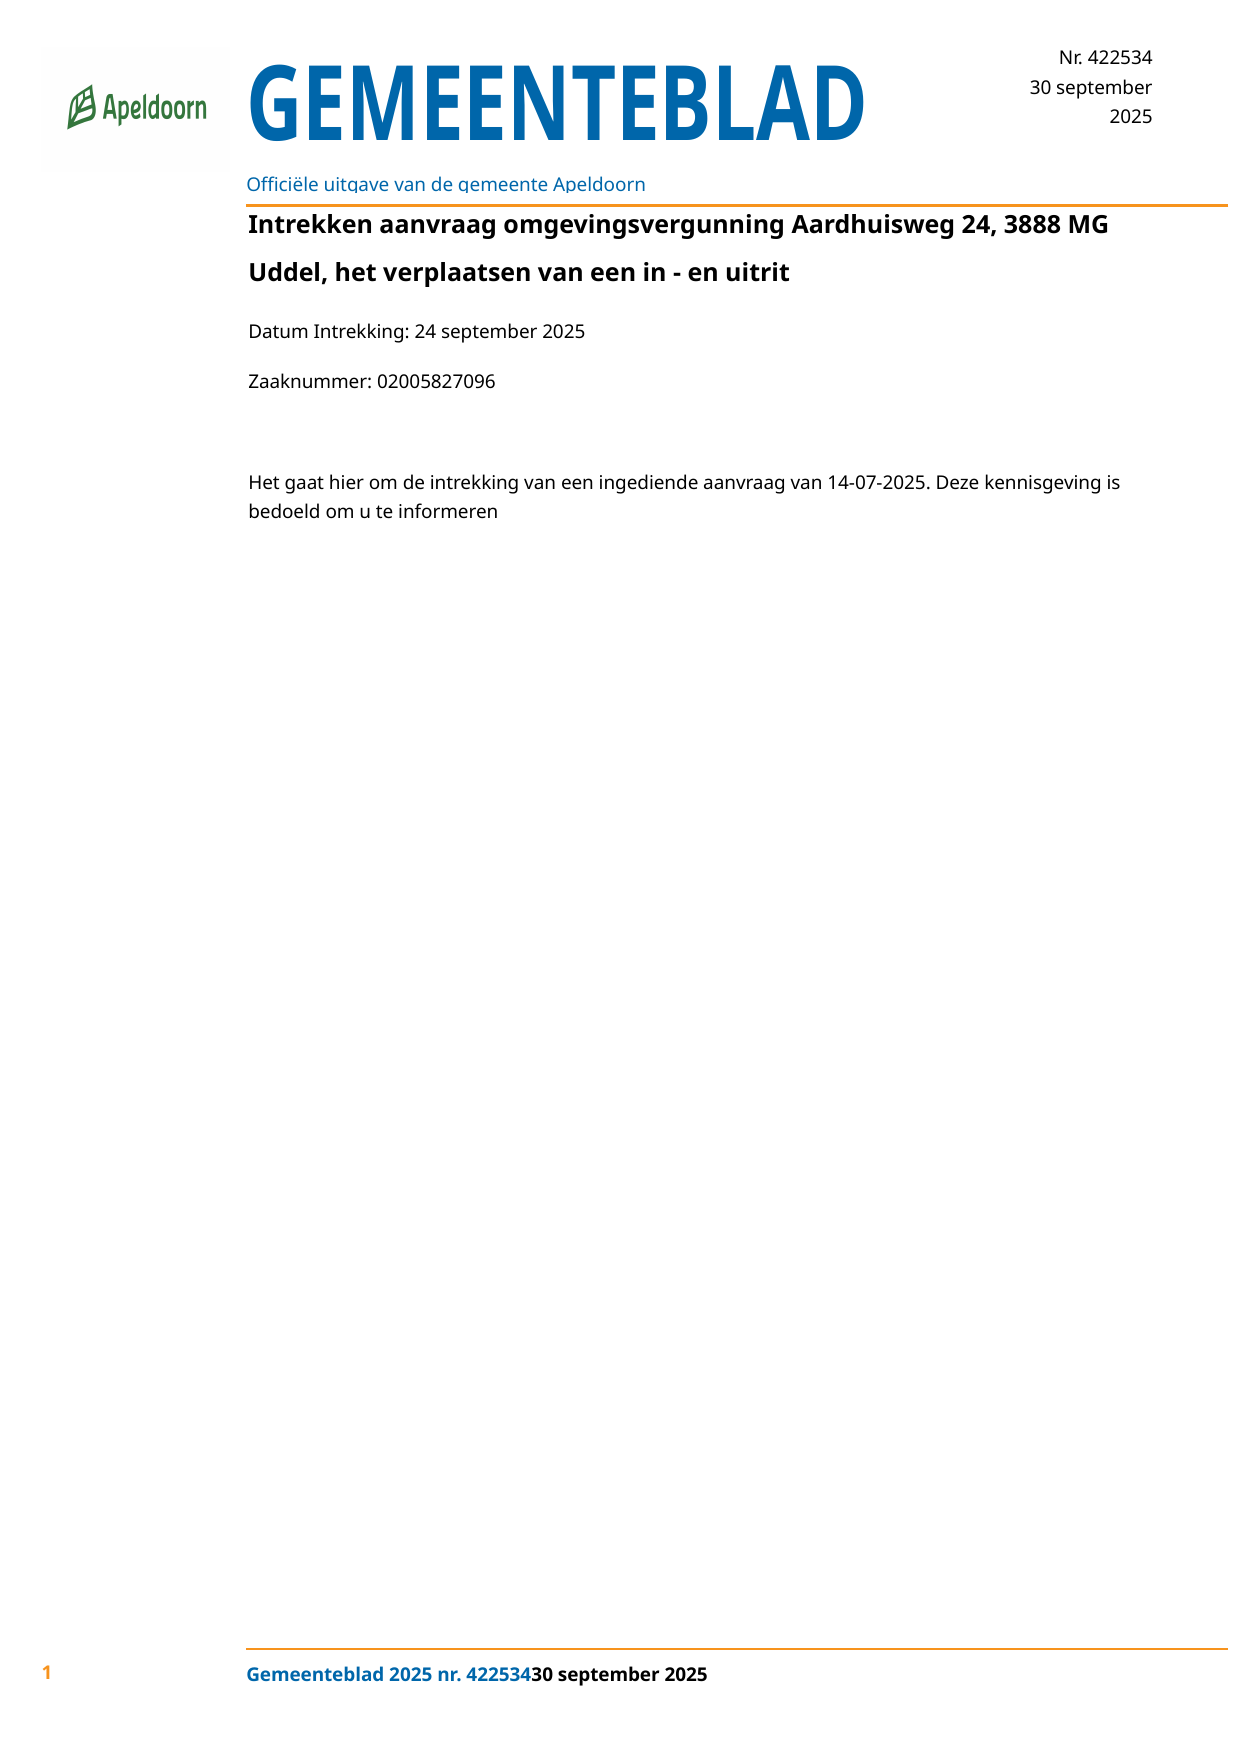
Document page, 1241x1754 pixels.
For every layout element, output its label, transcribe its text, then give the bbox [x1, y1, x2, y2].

text Zaaknummer: 02005827096 [248, 368, 1152, 394]
text Het gaat hier om de intrekking van een ingediende aanvraag van 14-07-2025. Deze kennisgeving is bedoeld om u te informeren [248, 469, 1152, 524]
text Datum Intrekking: 24 september 2025 [248, 318, 1152, 344]
picture [41, 47, 231, 172]
text Intrekken aanvraag omgevingsvergunning Aardhuisweg 24, 3888 MG Uddel, het verplaatsen van een in - en uitrit [248, 207, 1152, 288]
